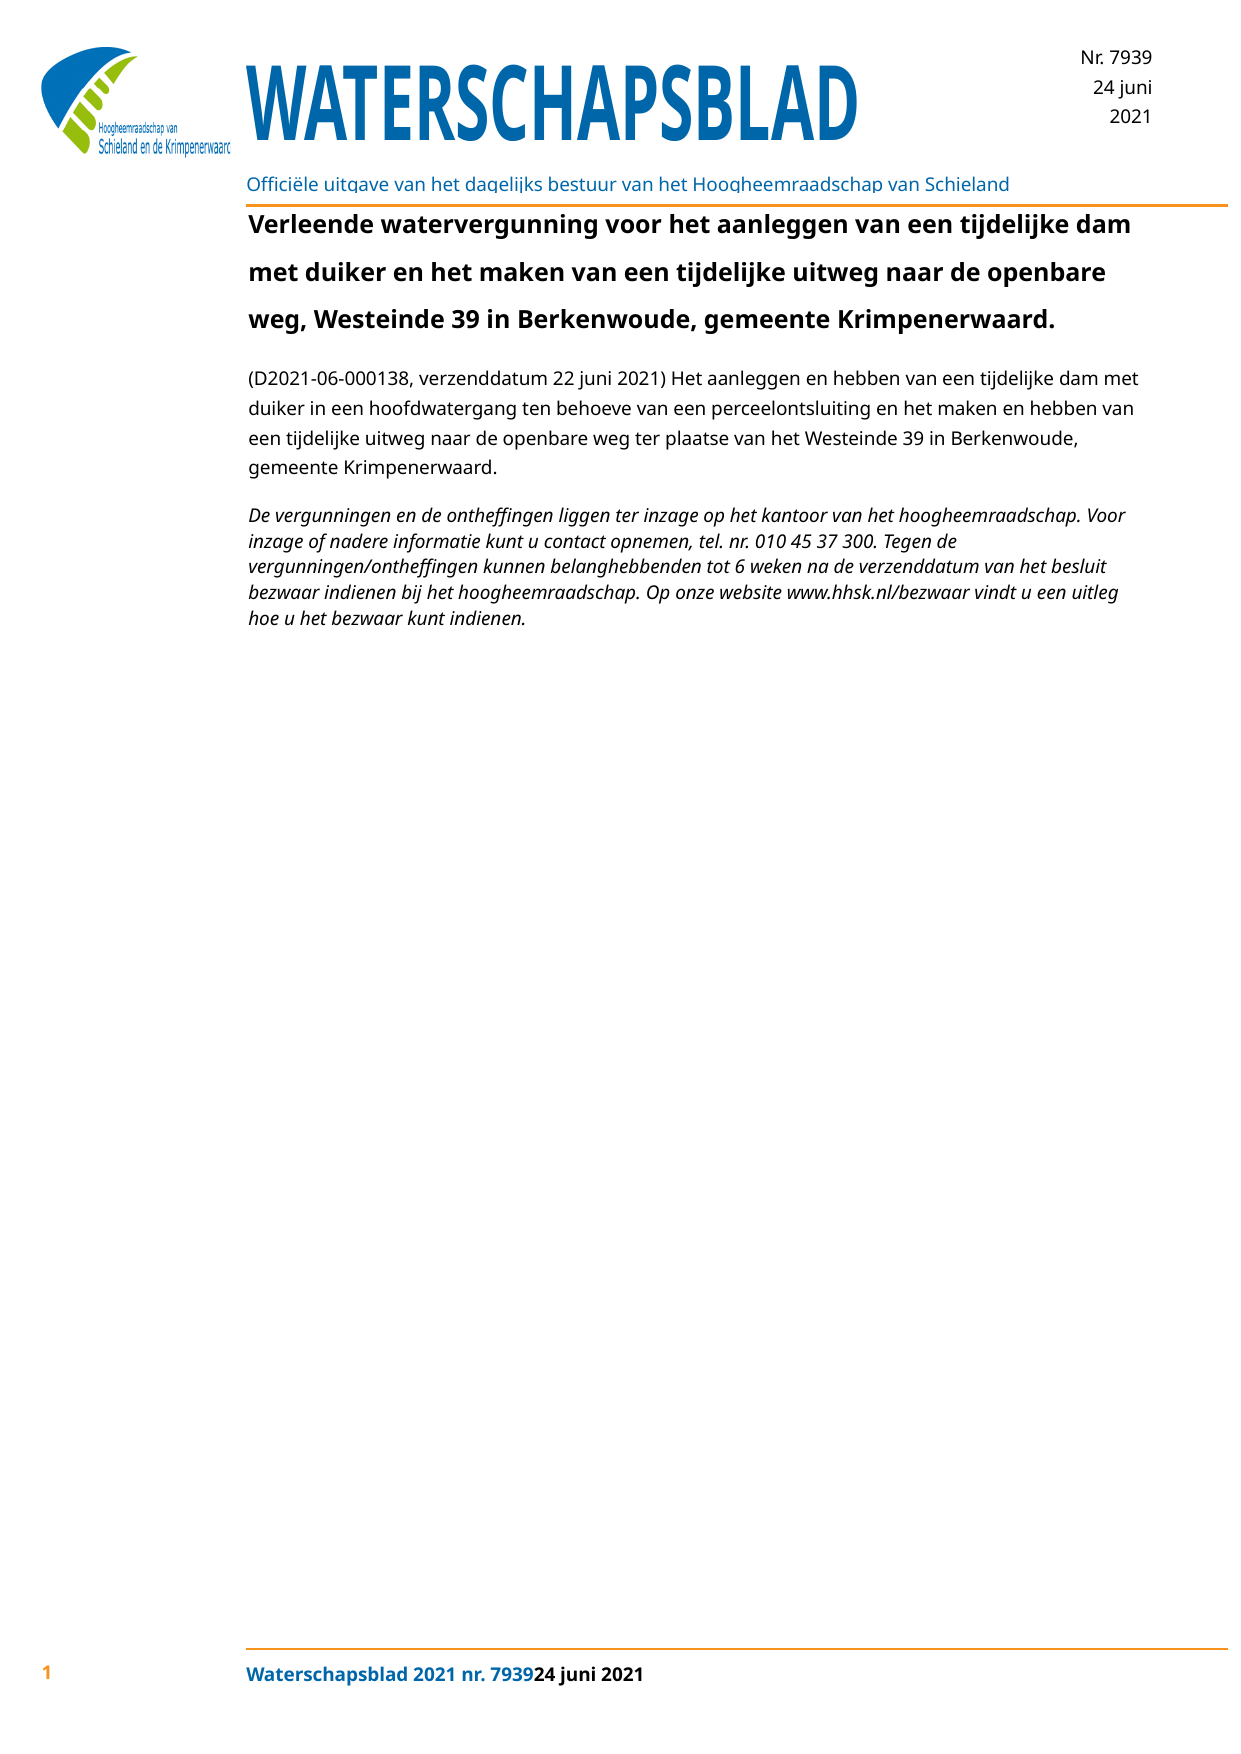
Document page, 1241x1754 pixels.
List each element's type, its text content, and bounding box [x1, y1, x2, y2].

text Verleende watervergunning voor het aanleggen van een tijdelijke dam met duiker en het maken van een tijdelijke uitweg naar de openbare weg, Westeinde 39 in Berkenwoude, gemeente Krimpenerwaard. [248, 207, 1152, 336]
text (D2021-06-000138, verzenddatum 22 juni 2021) Het aanleggen en hebben van een tijdelijke dam met duiker in een hoofdwatergang ten behoeve van een perceelontsluiting en het maken en hebben van een tijdelijke uitweg naar de openbare weg ter plaatse van het Westeinde 39 in Berkenwoude, gemeente Krimpenerwaard. [248, 366, 1152, 480]
text De vergunningen en de ontheffingen liggen ter inzage op het kantoor van het hoogheemraadschap. Voor inzage of nadere informatie kunt u contact opnemen, tel. nr. 010 45 37 300. Tegen de vergunningen/ontheffingen kunnen belanghebbenden tot 6 weken na de verzenddatum van het besluit bezwaar indienen bij het hoogheemraadschap. Op onze website www.hhsk.nl/bezwaar vindt u een uitleg hoe u het bezwaar kunt indienen. [248, 502, 1152, 631]
picture [41, 47, 231, 172]
